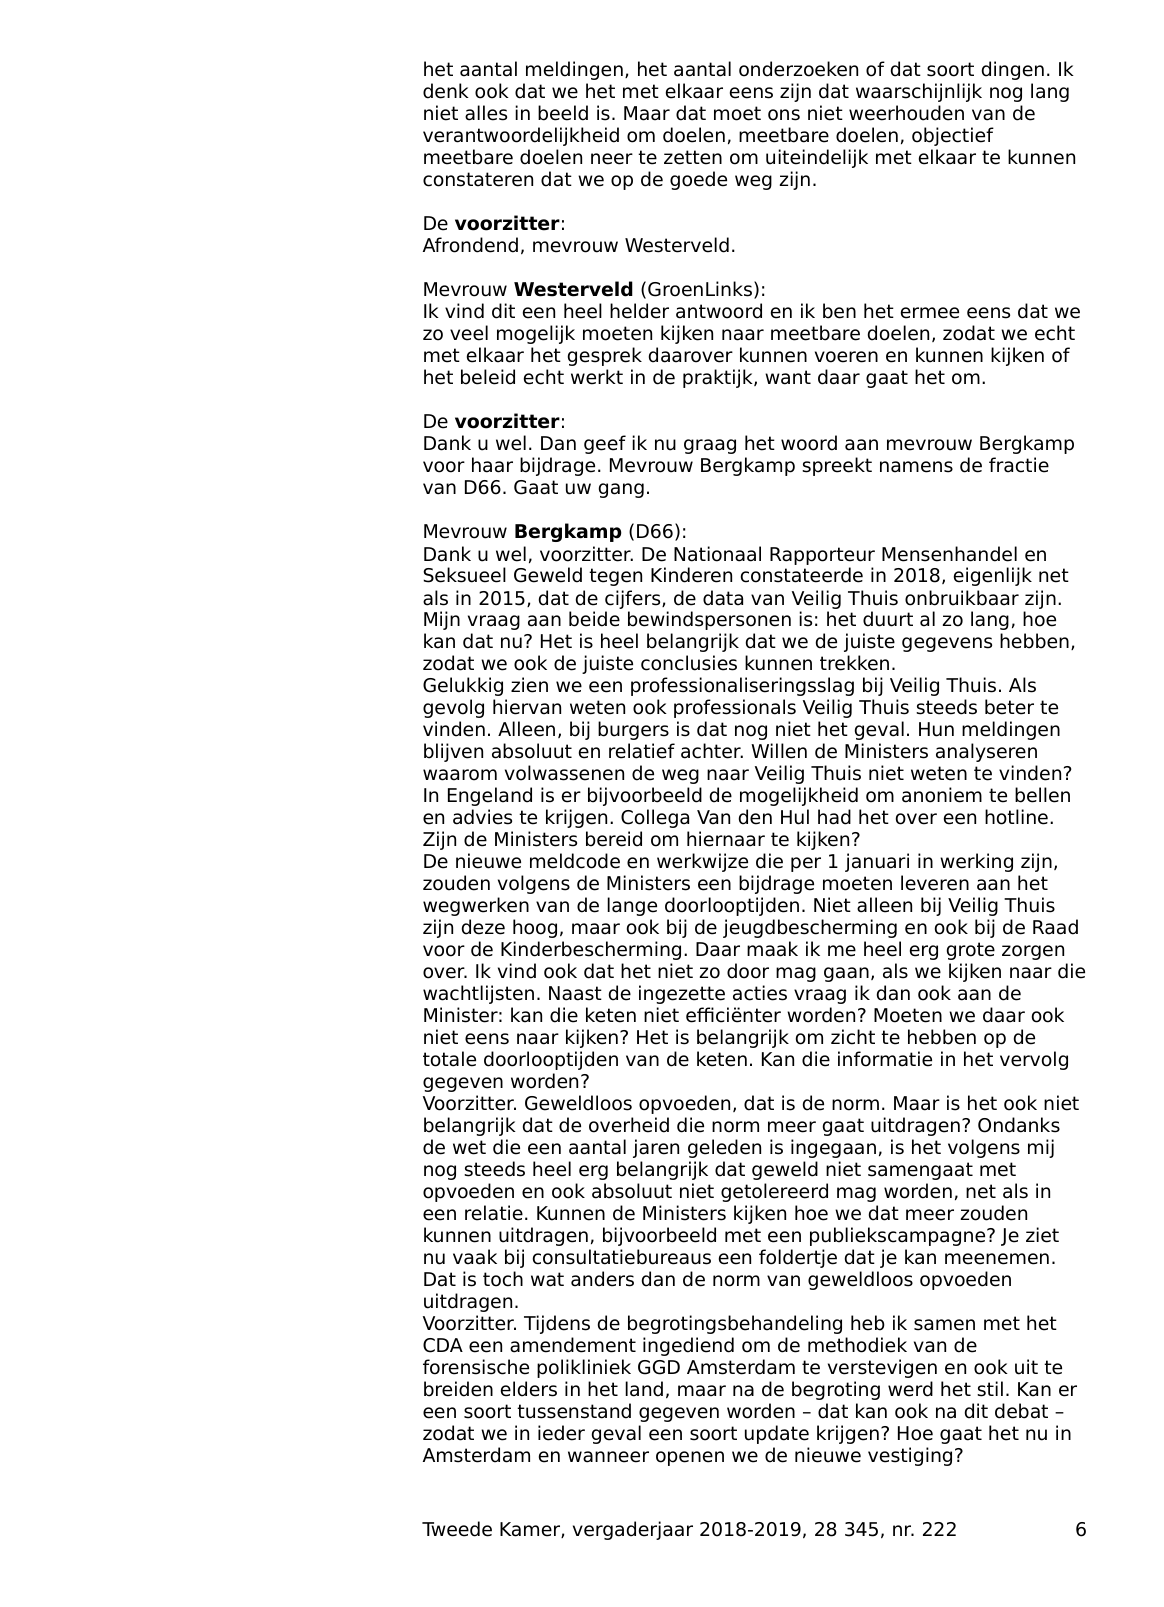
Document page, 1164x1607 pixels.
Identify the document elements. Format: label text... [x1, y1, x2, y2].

text Mevrouw Bergkamp (D66): [422, 521, 1087, 543]
text Dank u wel, voorzitter. De Nationaal Rapporteur Mensenhandel en Seksueel Geweld tegen Kinderen constateerde in 2018, eigenlijk net als in 2015, dat de cijfers, de data van Veilig Thuis onbruikbaar zijn. Mijn vraag aan beide bewindspersonen is: het duurt al zo lang, hoe kan dat nu? Het is heel belangrijk dat we de juiste gegevens hebben, zodat we ook de juiste conclusies kunnen trekken. [422, 543, 1087, 675]
text Afrondend, mevrouw Westerveld. [422, 235, 1087, 257]
text Voorzitter. Tijdens de begrotingsbehandeling heb ik samen met het CDA een amendement ingediend om de methodiek van de forensische polikliniek GGD Amsterdam te verstevigen en ook uit te breiden elders in het land, maar na de begroting werd het stil. Kan er een soort tussenstand gegeven worden – dat kan ook na dit debat – zodat we in ieder geval een soort update krijgen? Hoe gaat het nu in Amsterdam en wanneer openen we de nieuwe vestiging? [422, 1313, 1087, 1467]
text Ik vind dit een heel helder antwoord en ik ben het ermee eens dat we zo veel mogelijk moeten kijken naar meetbare doelen, zodat we echt met elkaar het gesprek daarover kunnen voeren en kunnen kijken of het beleid echt werkt in de praktijk, want daar gaat het om. [422, 301, 1087, 389]
text Mevrouw Westerveld (GroenLinks): [422, 279, 1087, 301]
text Voorzitter. Geweldloos opvoeden, dat is de norm. Maar is het ook niet belangrijk dat de overheid die norm meer gaat uitdragen? Ondanks de wet die een aantal jaren geleden is ingegaan, is het volgens mij nog steeds heel erg belangrijk dat geweld niet samengaat met opvoeden en ook absoluut niet getolereerd mag worden, net als in een relatie. Kunnen de Ministers kijken hoe we dat meer zouden kunnen uitdragen, bijvoorbeeld met een publiekscampagne? Je ziet nu vaak bij consultatiebureaus een foldertje dat je kan meenemen. Dat is toch wat anders dan de norm van geweldloos opvoeden uitdragen. [422, 1093, 1087, 1313]
text Dank u wel. Dan geef ik nu graag het woord aan mevrouw Bergkamp voor haar bijdrage. Mevrouw Bergkamp spreekt namens de fractie van D66. Gaat uw gang. [422, 433, 1087, 499]
text De nieuwe meldcode en werkwijze die per 1 januari in werking zijn, zouden volgens de Ministers een bijdrage moeten leveren aan het wegwerken van de lange doorlooptijden. Niet alleen bij Veilig Thuis zijn deze hoog, maar ook bij de jeugdbescherming en ook bij de Raad voor de Kinderbescherming. Daar maak ik me heel erg grote zorgen over. Ik vind ook dat het niet zo door mag gaan, als we kijken naar die wachtlijsten. Naast de ingezette acties vraag ik dan ook aan de Minister: kan die keten niet efficiënter worden? Moeten we daar ook niet eens naar kijken? Het is belangrijk om zicht te hebben op de totale doorlooptijden van de keten. Kan die informatie in het vervolg gegeven worden? [422, 851, 1087, 1093]
text het aantal meldingen, het aantal onderzoeken of dat soort dingen. Ik denk ook dat we het met elkaar eens zijn dat waarschijnlijk nog lang niet alles in beeld is. Maar dat moet ons niet weerhouden van de verantwoordelijkheid om doelen, meetbare doelen, objectief meetbare doelen neer te zetten om uiteindelijk met elkaar te kunnen constateren dat we op de goede weg zijn. [422, 59, 1087, 191]
text De voorzitter: [422, 213, 1087, 235]
text De voorzitter: [422, 411, 1087, 433]
text Gelukkig zien we een professionaliseringsslag bij Veilig Thuis. Als gevolg hiervan weten ook professionals Veilig Thuis steeds beter te vinden. Alleen, bij burgers is dat nog niet het geval. Hun meldingen blijven absoluut en relatief achter. Willen de Ministers analyseren waarom volwassenen de weg naar Veilig Thuis niet weten te vinden? In Engeland is er bijvoorbeeld de mogelijkheid om anoniem te bellen en advies te krijgen. Collega Van den Hul had het over een hotline. Zijn de Ministers bereid om hiernaar te kijken? [422, 675, 1087, 851]
